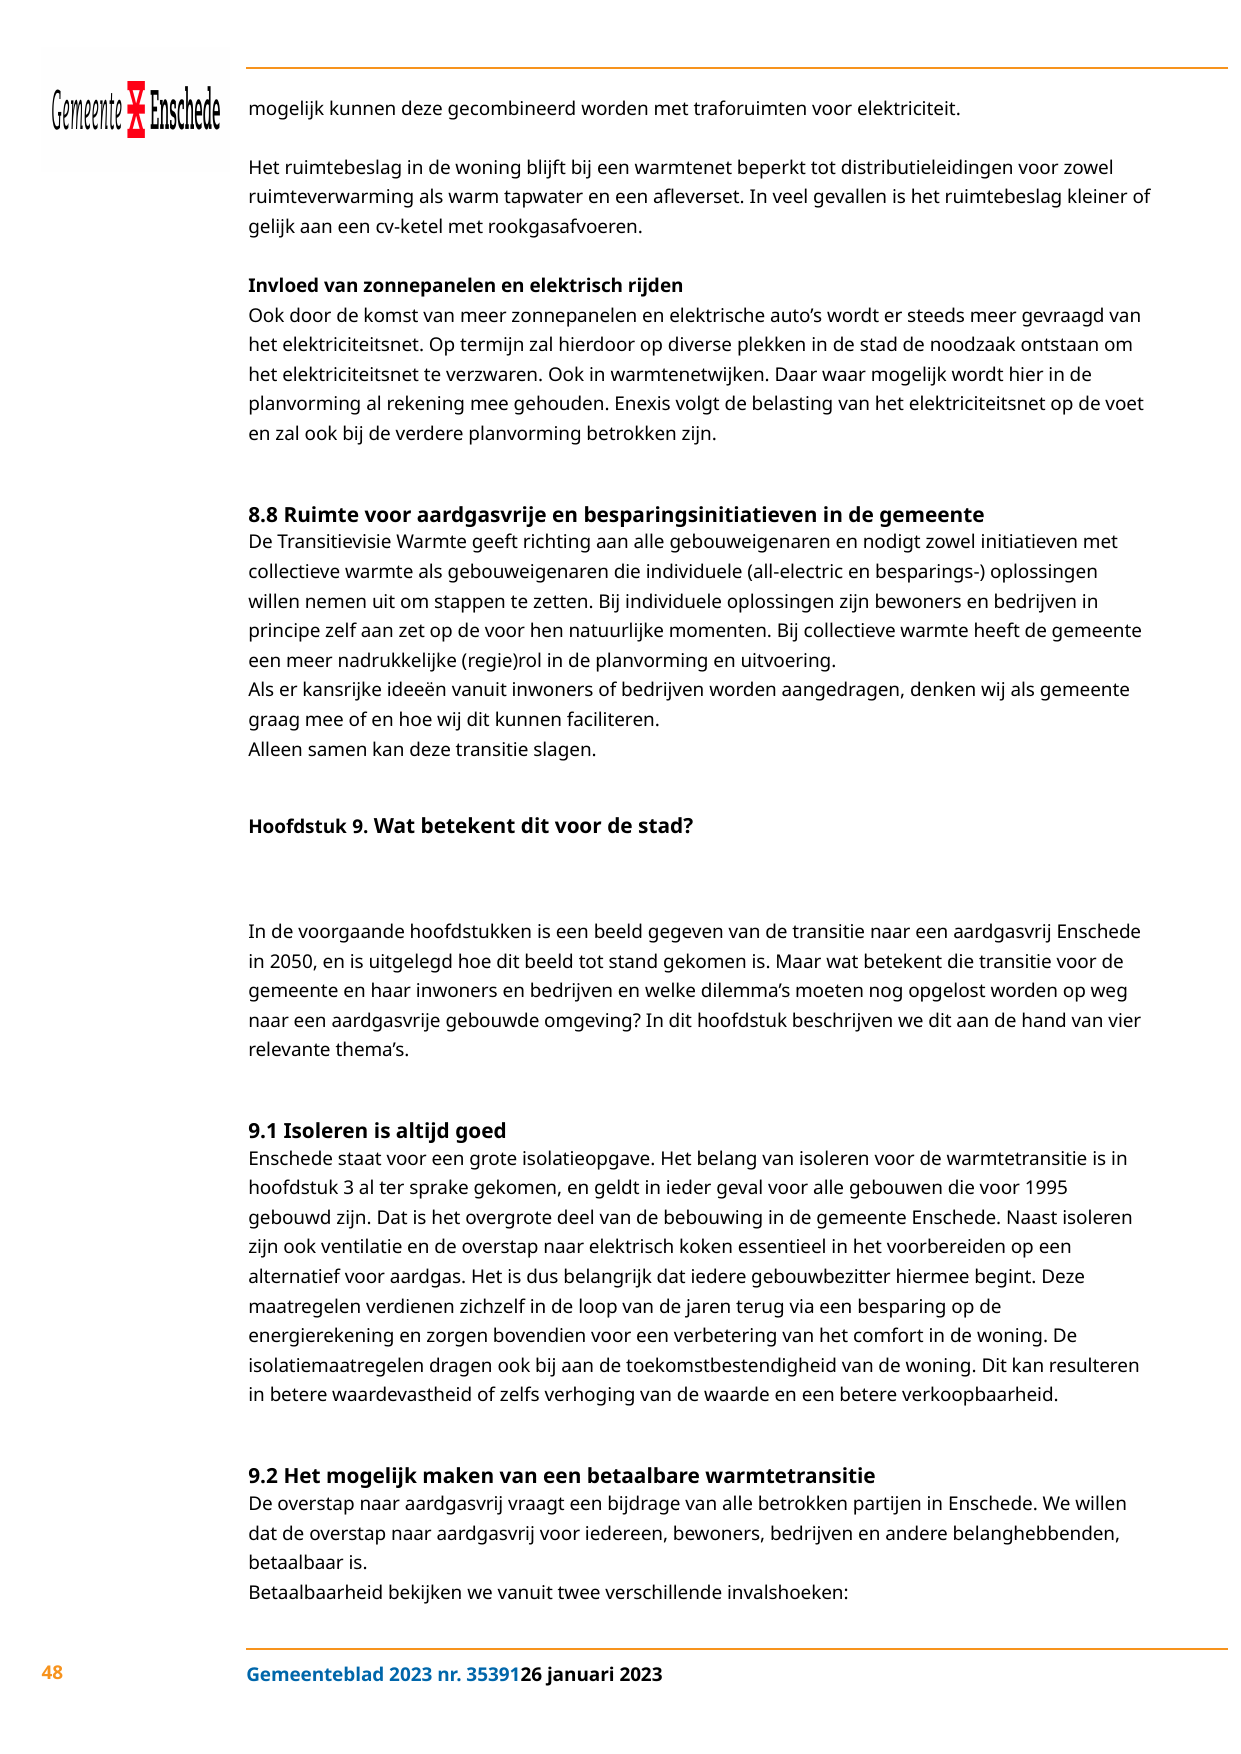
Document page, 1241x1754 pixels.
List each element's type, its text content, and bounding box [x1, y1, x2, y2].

text Ook door de komst van meer zonnepanelen en elektrische auto’s wordt er steeds meer gevraagd van het elektriciteitsnet. Op termijn zal hierdoor op diverse plekken in de stad de noodzaak ontstaan om het elektriciteitsnet te verzwaren. Ook in warmtenetwijken. Daar waar mogelijk wordt hier in de planvorming al rekening mee gehouden. Enexis volgt de belasting van het elektriciteitsnet op de voet en zal ook bij de verdere planvorming betrokken zijn. [248, 302, 1152, 446]
text 9.1 Isoleren is altijd goed [248, 1117, 1152, 1145]
text De Transitievisie Warmte geeft richting aan alle gebouweigenaren en nodigt zowel initiatieven met collectieve warmte als gebouweigenaren die individuele (all-electric en besparings-) oplossingen willen nemen uit om stappen te zetten. Bij individuele oplossingen zijn bewoners en bedrijven in principe zelf aan zet op de voor hen natuurlijke momenten. Bij collectieve warmte heeft de gemeente een meer nadrukkelijke (regie)rol in de planvorming en uitvoering. [248, 529, 1152, 673]
text Als er kansrijke ideeën vanuit inwoners of bedrijven worden aangedragen, denken wij als gemeente graag mee of en hoe wij dit kunnen faciliteren. [248, 677, 1152, 732]
text 9.2 Het mogelijk maken van een betaalbare warmtetransitie [248, 1462, 1152, 1490]
text Betaalbaarheid bekijken we vanuit twee verschillende invalshoeken: [248, 1579, 1152, 1604]
text 8.8 Ruimte voor aardgasvrije en besparingsinitiatieven in de gemeente [248, 500, 1152, 529]
text Het ruimtebeslag in de woning blijft bij een warmtenet beperkt tot distributieleidingen voor zowel ruimteverwarming als warm tapwater en een afleverset. In veel gevallen is het ruimtebeslag kleiner of gelijk aan een cv-ketel met rookgasafvoeren. [248, 154, 1152, 239]
text Invloed van zonnepanelen en elektrisch rijden [248, 272, 1152, 298]
text Alleen samen kan deze transitie slagen. [248, 736, 1152, 761]
text mogelijk kunnen deze gecombineerd worden met traforuimten voor elektriciteit. [248, 95, 1152, 121]
text De overstap naar aardgasvrij vraagt een bijdrage van alle betrokken partijen in Enschede. We willen dat de overstap naar aardgasvrij voor iedereen, bewoners, bedrijven en andere belanghebbenden, betaalbaar is. [248, 1490, 1152, 1575]
text Enschede staat voor een grote isolatieopgave. Het belang van isoleren voor de warmtetransitie is in hoofdstuk 3 al ter sprake gekomen, en geldt in ieder geval voor alle gebouwen die voor 1995 gebouwd zijn. Dat is het overgrote deel van de bebouwing in de gemeente Enschede. Naast isoleren zijn ook ventilatie en de overstap naar elektrisch koken essentieel in het voorbereiden op een alternatief voor aardgas. Het is dus belangrijk dat iedere gebouwbezitter hiermee begint. Deze maatregelen verdienen zichzelf in de loop van de jaren terug via een besparing op de energierekening en zorgen bovendien voor een verbetering van het comfort in de woning. De isolatiemaatregelen dragen ook bij aan de toekomstbestendigheid van de woning. Dit kan resulteren in betere waardevastheid of zelfs verhoging van de waarde en een betere verkoopbaarheid. [248, 1145, 1152, 1407]
text Hoofdstuk 9. Wat betekent dit voor de stad? [248, 811, 1152, 839]
picture [41, 47, 231, 172]
text In de voorgaande hoofdstukken is een beeld gegeven van de transitie naar een aardgasvrij Enschede in 2050, en is uitgelegd hoe dit beeld tot stand gekomen is. Maar wat betekent die transitie voor de gemeente en haar inwoners en bedrijven en welke dilemma’s moeten nog opgelost worden op weg naar een aardgasvrije gebouwde omgeving? In dit hoofdstuk beschrijven we dit aan de hand van vier relevante thema’s. [248, 918, 1152, 1062]
